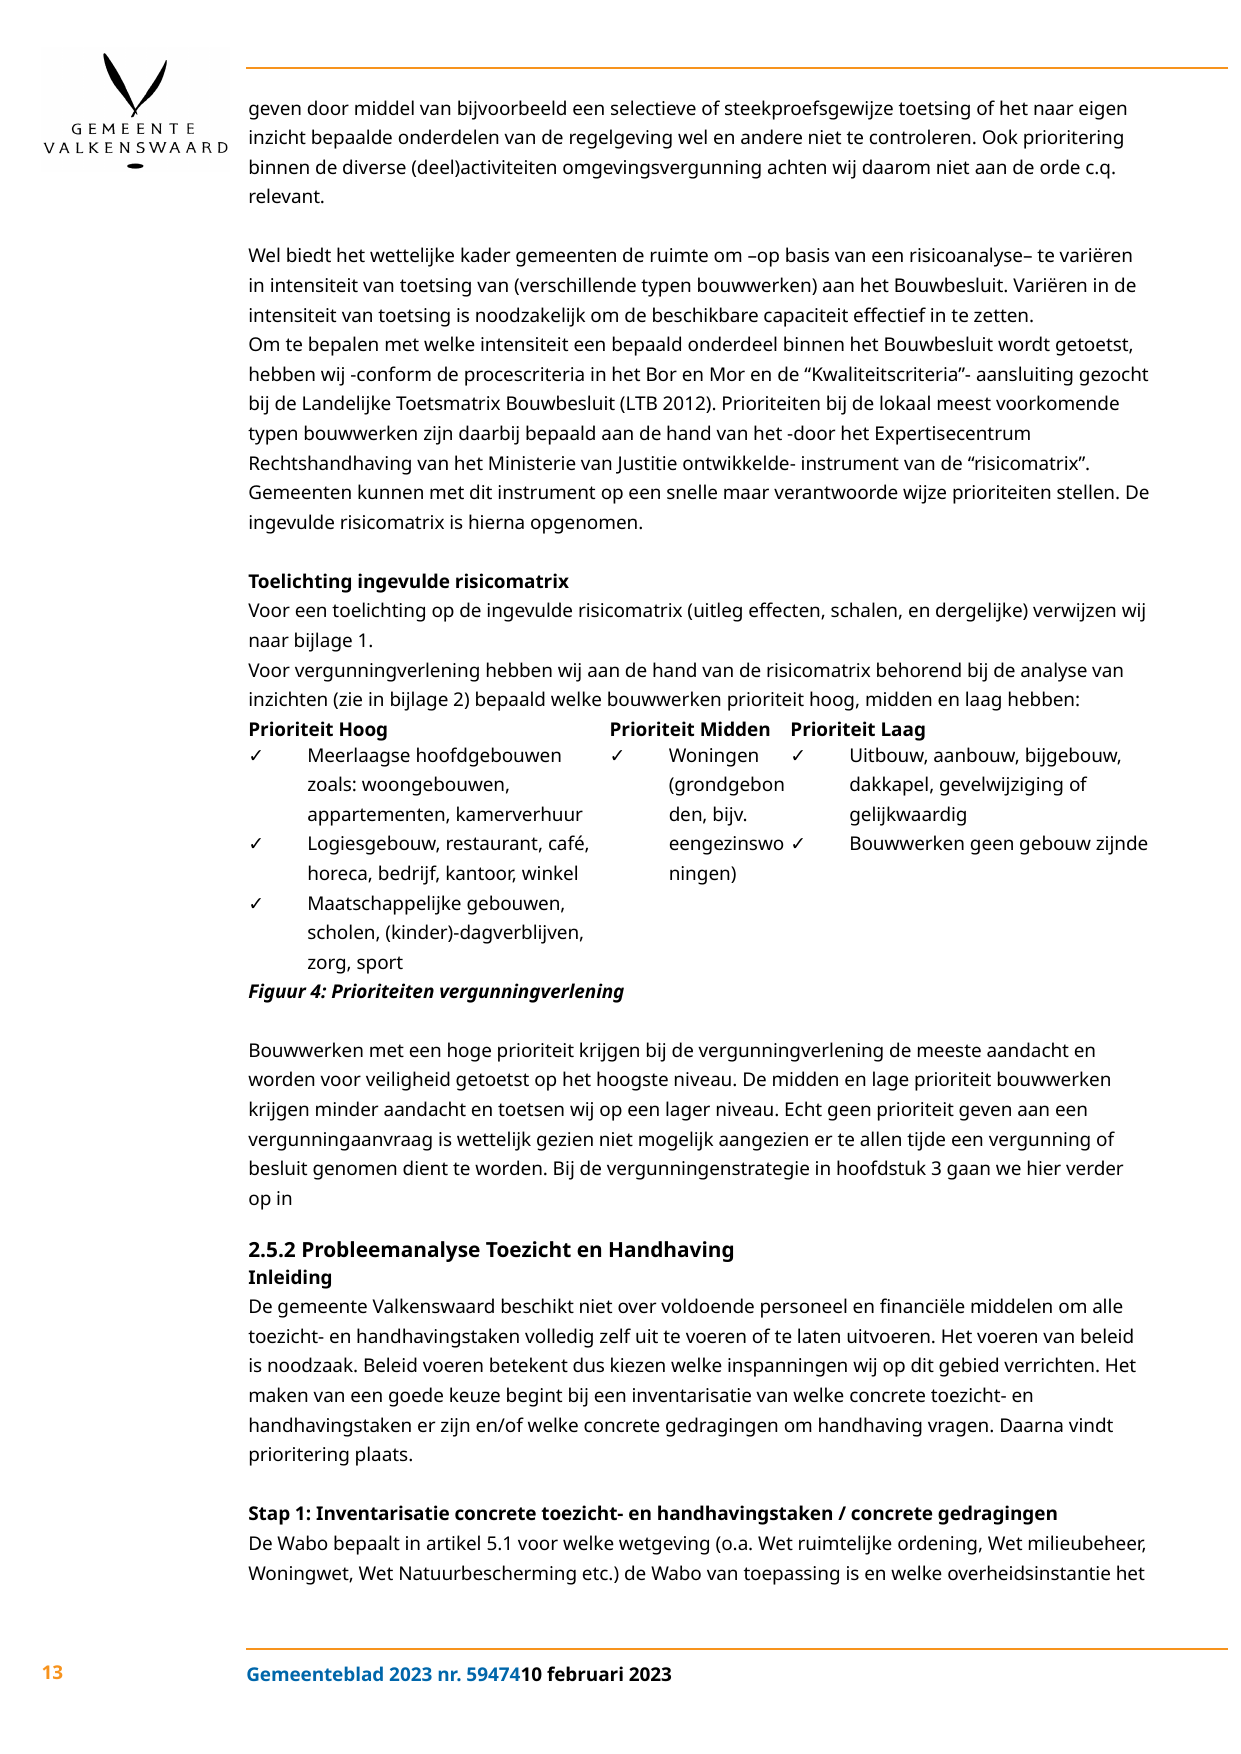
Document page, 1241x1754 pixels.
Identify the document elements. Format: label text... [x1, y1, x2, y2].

table_cell Meerlaagse hoofdgebouwen zoals: woongebouwen, appartementen, kamerverhuur Logiesgebouw, restaurant, café, horeca, bedrijf, kantoor, winkel Maatschappelijke gebouwen, scholen, (kinder)-dagverblijven, zorg, sport [248, 742, 609, 975]
table_cell Woningen (grondgebonden, bijv. eengezinswoningen) [609, 742, 790, 975]
text Voor vergunningverlening hebben wij aan de hand van de risicomatrix behorend bij de analyse van inzichten (zie in bijlage 2) bepaald welke bouwwerken prioriteit hoog, midden en laag hebben: [248, 657, 1152, 712]
text 2.5.2 Probleemanalyse Toezicht en Handhaving [248, 1235, 1152, 1264]
picture [41, 47, 231, 172]
table_header Prioriteit Midden [609, 716, 790, 742]
text geven door middel van bijvoorbeeld een selectieve of steekproefsgewijze toetsing of het naar eigen inzicht bepaalde onderdelen van de regelgeving wel en andere niet te controleren. Ook prioritering binnen de diverse (deel)activiteiten omgevingsvergunning achten wij daarom niet aan de orde c.q. relevant. [248, 95, 1152, 209]
text Toelichting ingevulde risicomatrix [248, 568, 1152, 594]
table_header Prioriteit Laag [790, 716, 1152, 742]
text Figuur 4: Prioriteiten vergunningverlening [248, 978, 1152, 1004]
table_header Prioriteit Hoog [248, 716, 609, 742]
text Stap 1: Inventarisatie concrete toezicht- en handhavingstaken / concrete gedragingen [248, 1501, 1152, 1526]
text Inleiding [248, 1264, 1152, 1289]
text Om te bepalen met welke intensiteit een bepaald onderdeel binnen het Bouwbesluit wordt getoetst, hebben wij -conform de procescriteria in het Bor en Mor en de “Kwaliteitscriteria”- aansluiting gezocht bij de Landelijke Toetsmatrix Bouwbesluit (LTB 2012). Prioriteiten bij de lokaal meest voorkomende typen bouwwerken zijn daarbij bepaald aan de hand van het -door het Expertisecentrum Rechtshandhaving van het Ministerie van Justitie ontwikkelde- instrument van de “risicomatrix”. Gemeenten kunnen met dit instrument op een snelle maar verantwoorde wijze prioriteiten stellen. De ingevulde risicomatrix is hierna opgenomen. [248, 331, 1152, 535]
text De Wabo bepaalt in artikel 5.1 voor welke wetgeving (o.a. Wet ruimtelijke ordening, Wet milieubeheer, Woningwet, Wet Natuurbescherming etc.) de Wabo van toepassing is en welke overheidsinstantie het [248, 1530, 1152, 1585]
table_cell Uitbouw, aanbouw, bijgebouw, dakkapel, gevelwijziging of gelijkwaardig Bouwwerken geen gebouw zijnde [790, 742, 1152, 975]
text Wel biedt het wettelijke kader gemeenten de ruimte om –op basis van een risicoanalyse– te variëren in intensiteit van toetsing van (verschillende typen bouwwerken) aan het Bouwbesluit. Variëren in de intensiteit van toetsing is noodzakelijk om de beschikbare capaciteit effectief in te zetten. [248, 243, 1152, 328]
text Bouwwerken met een hoge prioriteit krijgen bij de vergunningverlening de meeste aandacht en worden voor veiligheid getoetst op het hoogste niveau. De midden en lage prioriteit bouwwerken krijgen minder aandacht en toetsen wij op een lager niveau. Echt geen prioriteit geven aan een vergunningaanvraag is wettelijk gezien niet mogelijk aangezien er te allen tijde een vergunning of besluit genomen dient te worden. Bij de vergunningenstrategie in hoofdstuk 3 gaan we hier verder op in [248, 1037, 1152, 1211]
text Voor een toelichting op de ingevulde risicomatrix (uitleg effecten, schalen, en dergelijke) verwijzen wij naar bijlage 1. [248, 598, 1152, 653]
text De gemeente Valkenswaard beschikt niet over voldoende personeel en financiële middelen om alle toezicht- en handhavingstaken volledig zelf uit te voeren of te laten uitvoeren. Het voeren van beleid is noodzaak. Beleid voeren betekent dus kiezen welke inspanningen wij op dit gebied verrichten. Het maken van een goede keuze begint bij een inventarisatie van welke concrete toezicht- en handhavingstaken er zijn en/of welke concrete gedragingen om handhaving vragen. Daarna vindt prioritering plaats. [248, 1293, 1152, 1467]
